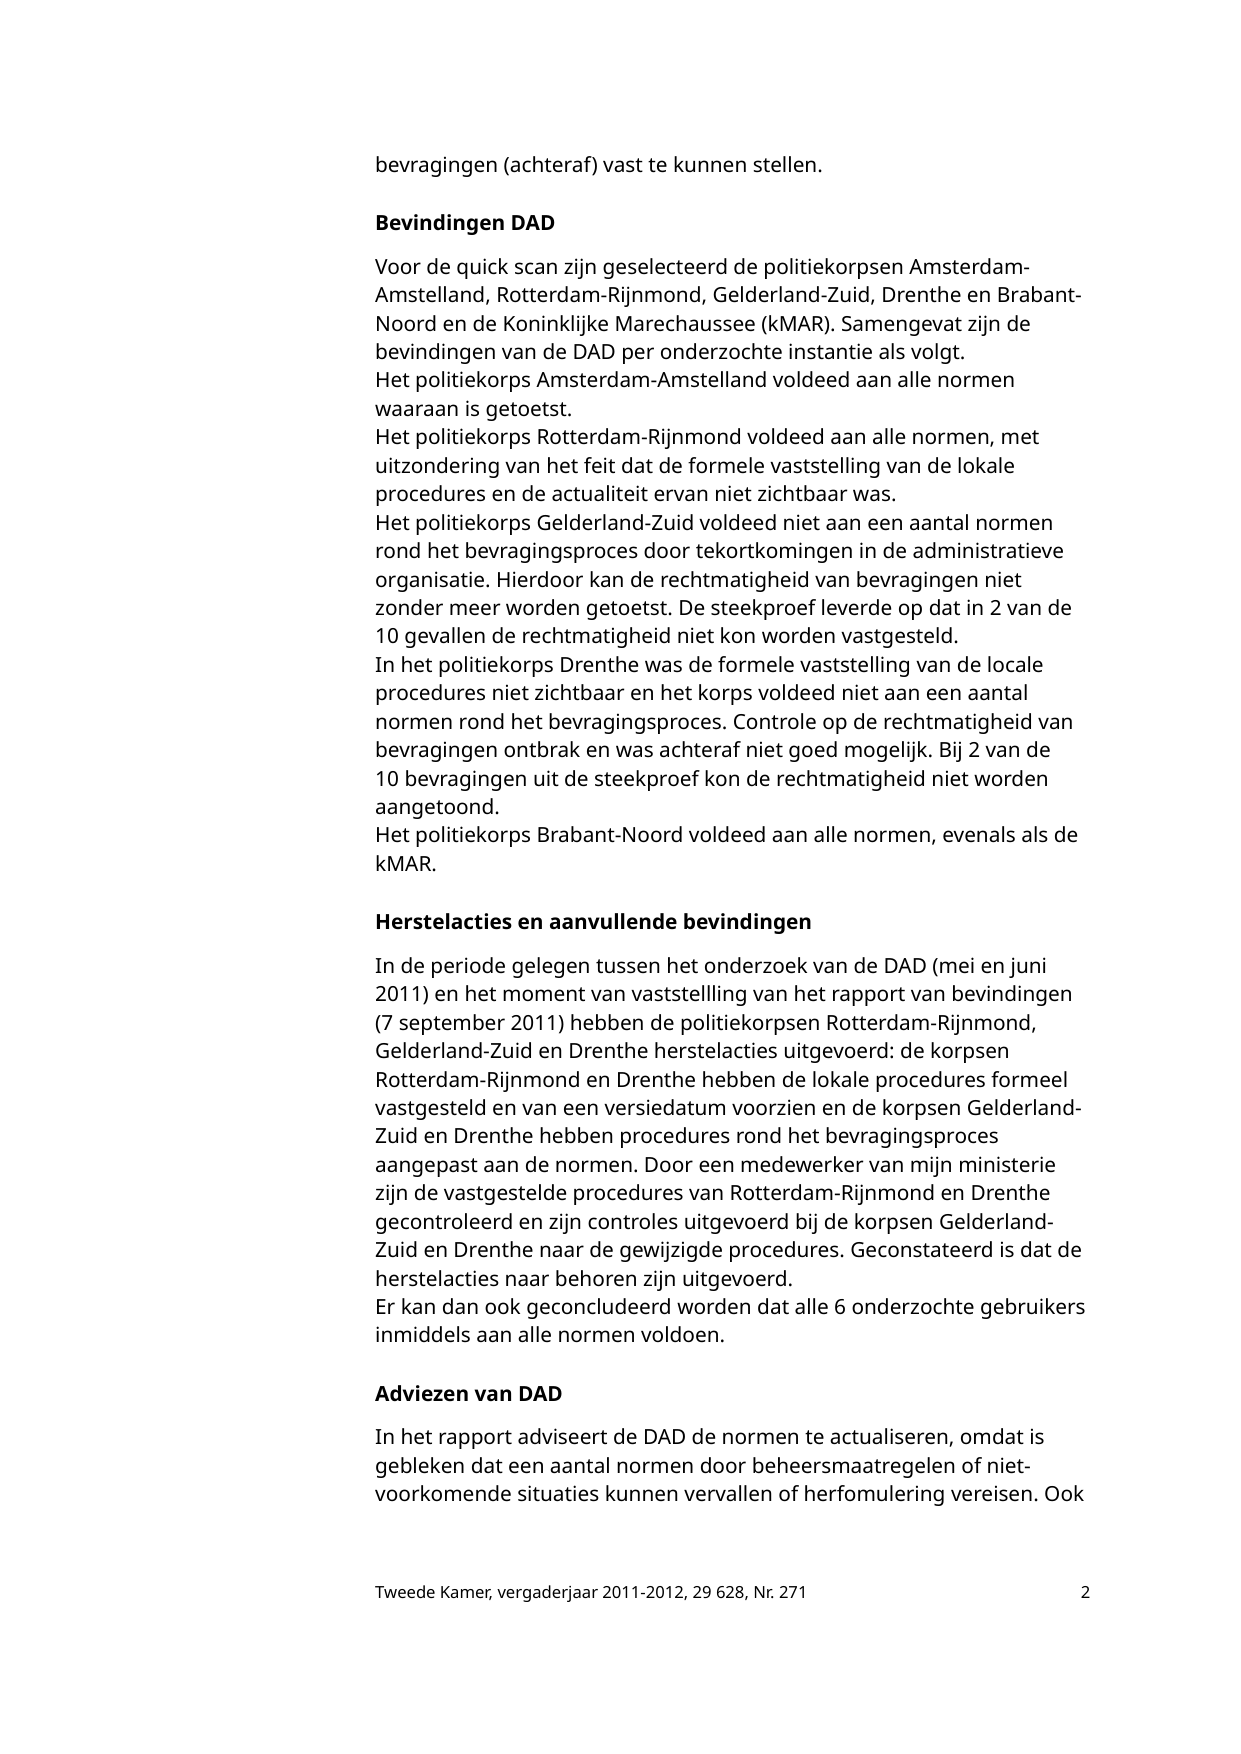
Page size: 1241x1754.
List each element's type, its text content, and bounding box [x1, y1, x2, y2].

text Het politiekorps Rotterdam-Rijnmond voldeed aan alle normen, met uitzondering van het feit dat de formele vaststelling van de lokale procedures en de actualiteit ervan niet zichtbaar was. [375, 422, 1090, 508]
text Er kan dan ook geconcludeerd worden dat alle 6 onderzochte gebruikers inmiddels aan alle normen voldoen. [375, 1292, 1090, 1349]
text In de periode gelegen tussen het onderzoek van de DAD (mei en juni 2011) en het moment van vaststellling van het rapport van bevindingen (7 september 2011) hebben de politiekorpsen Rotterdam-Rijnmond, Gelderland-Zuid en Drenthe herstelacties uitgevoerd: de korpsen Rotterdam-Rijnmond en Drenthe hebben de lokale procedures formeel vastgesteld en van een versiedatum voorzien en de korpsen Gelderland-Zuid en Drenthe hebben procedures rond het bevragingsproces aangepast aan de normen. Door een medewerker van mijn ministerie zijn de vastgestelde procedures van Rotterdam-Rijnmond en Drenthe gecontroleerd en zijn controles uitgevoerd bij de korpsen Gelderland-Zuid en Drenthe naar de gewijzigde procedures. Geconstateerd is dat de herstelacties naar behoren zijn uitgevoerd. [375, 951, 1090, 1292]
text In het politiekorps Drenthe was de formele vaststelling van de locale procedures niet zichtbaar en het korps voldeed niet aan een aantal normen rond het bevragingsproces. Controle op de rechtmatigheid van bevragingen ontbrak en was achteraf niet goed mogelijk. Bij 2 van de 10 bevragingen uit de steekproef kon de rechtmatigheid niet worden aangetoond. [375, 650, 1090, 821]
text Het politiekorps Gelderland-Zuid voldeed niet aan een aantal normen rond het bevragingsproces door tekortkomingen in de administratieve organisatie. Hierdoor kan de rechtmatigheid van bevragingen niet zonder meer worden getoetst. De steekproef leverde op dat in 2 van de 10 gevallen de rechtmatigheid niet kon worden vastgesteld. [375, 508, 1090, 650]
text Adviezen van DAD [375, 1379, 1090, 1407]
text bevragingen (achteraf) vast te kunnen stellen. [375, 150, 1090, 178]
text In het rapport adviseert de DAD de normen te actualiseren, omdat is gebleken dat een aantal normen door beheersmaatregelen of niet-voorkomende situaties kunnen vervallen of herfomulering vereisen. Ook [375, 1422, 1090, 1508]
text Bevindingen DAD [375, 208, 1090, 237]
text Het politiekorps Amsterdam-Amstelland voldeed aan alle normen waaraan is getoetst. [375, 366, 1090, 422]
text Het politiekorps Brabant-Noord voldeed aan alle normen, evenals als de kMAR. [375, 821, 1090, 877]
text Herstelacties en aanvullende bevindingen [375, 907, 1090, 936]
text Voor de quick scan zijn geselecteerd de politiekorpsen Amsterdam-Amstelland, Rotterdam-Rijnmond, Gelderland-Zuid, Drenthe en Brabant-Noord en de Koninklijke Marechaussee (kMAR). Samengevat zijn de bevindingen van de DAD per onderzochte instantie als volgt. [375, 252, 1090, 366]
